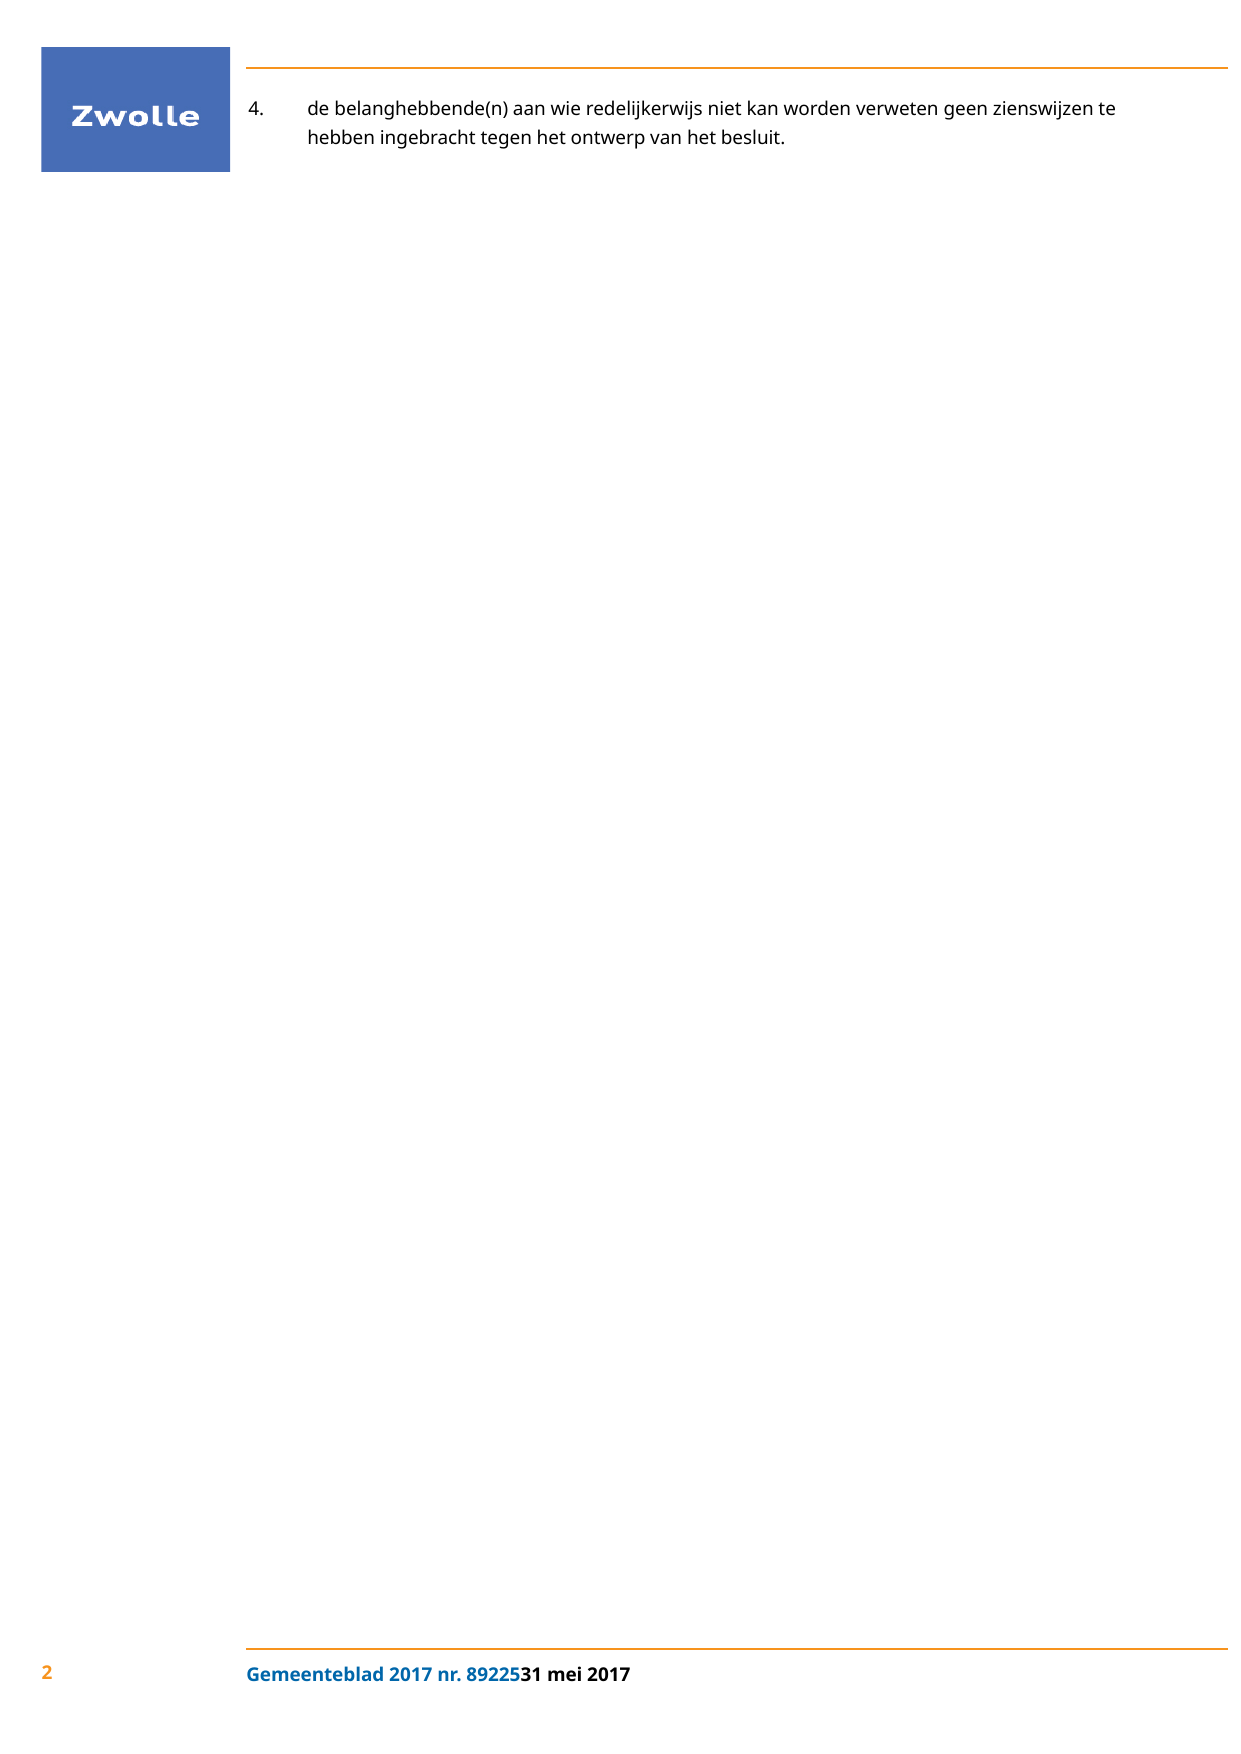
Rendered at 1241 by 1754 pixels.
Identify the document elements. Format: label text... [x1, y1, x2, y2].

list de belanghebbende(n) aan wie redelijkerwijs niet kan worden verweten geen zienswijzen te hebben ingebracht tegen het ontwerp van het besluit. [248, 95, 1152, 150]
picture [41, 47, 231, 172]
